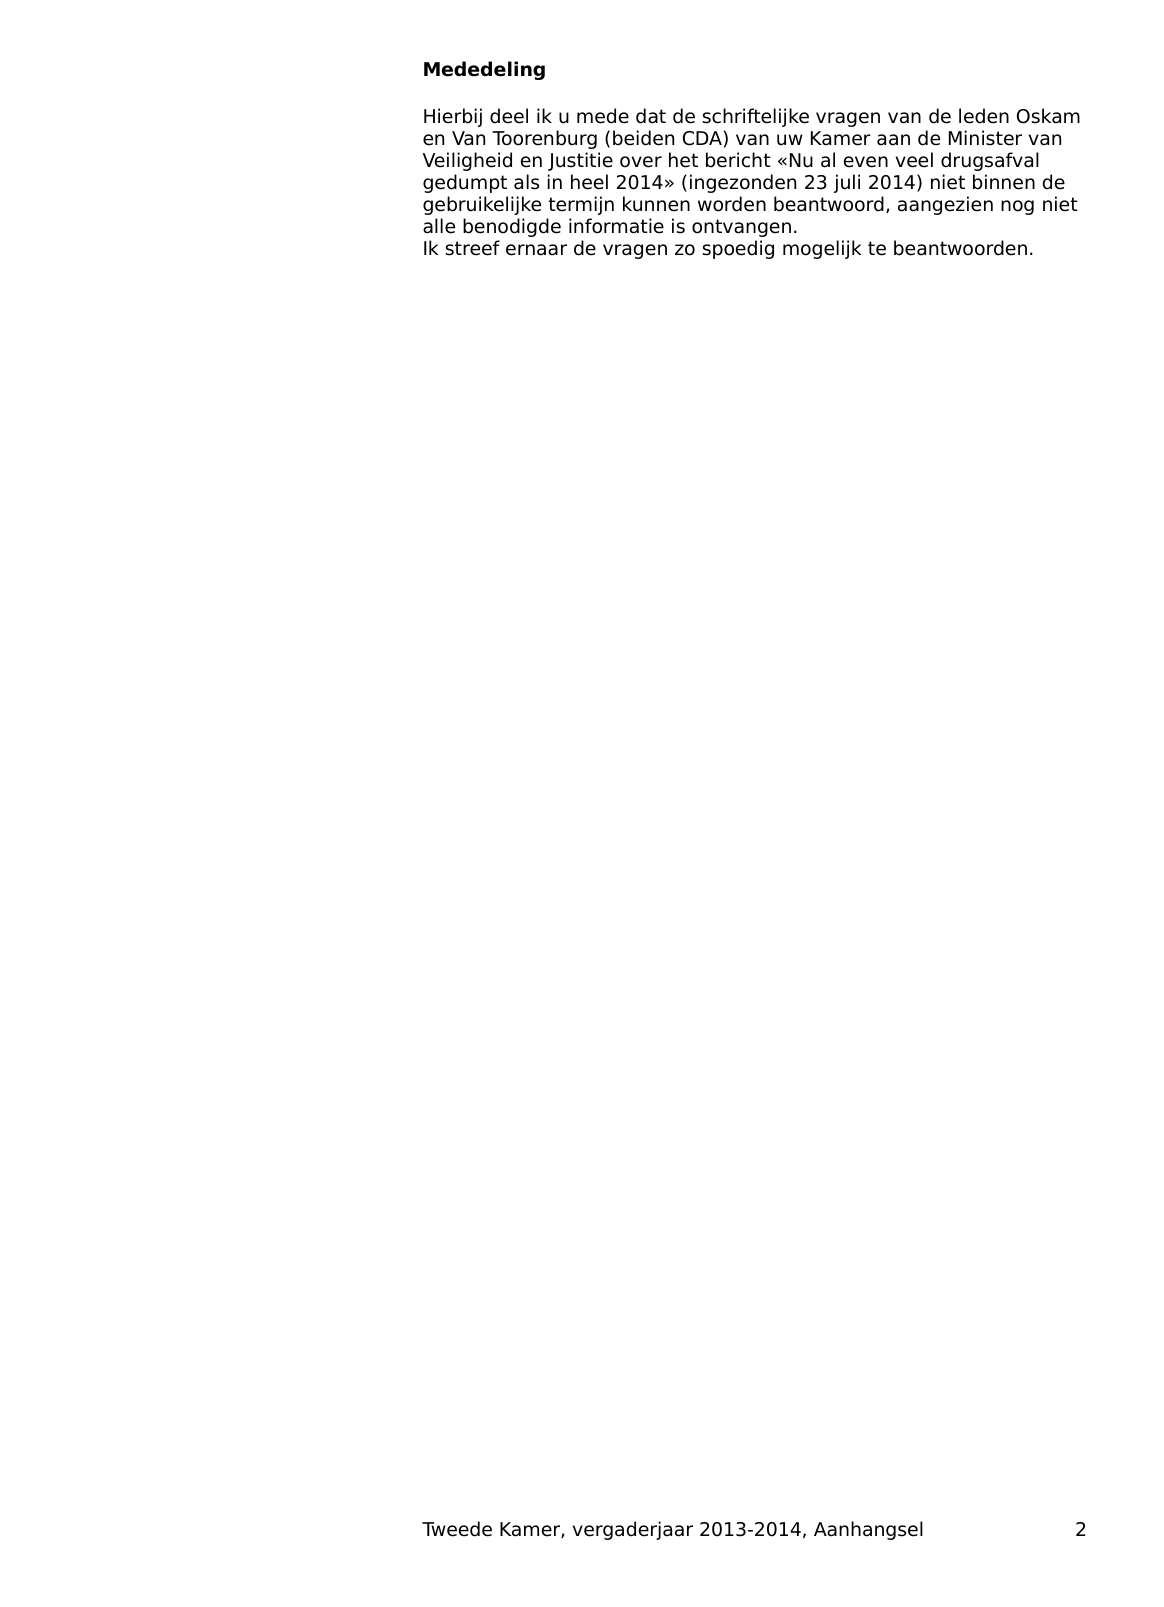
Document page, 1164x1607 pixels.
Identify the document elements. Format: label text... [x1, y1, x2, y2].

text Ik streef ernaar de vragen zo spoedig mogelijk te beantwoorden. [422, 238, 1087, 260]
subtitle Mededeling [422, 59, 1087, 81]
text Hierbij deel ik u mede dat de schriftelijke vragen van de leden Oskam en Van Toorenburg (beiden CDA) van uw Kamer aan de Minister van Veiligheid en Justitie over het bericht «Nu al even veel drugsafval gedumpt als in heel 2014» (ingezonden 23 juli 2014) niet binnen de gebruikelijke termijn kunnen worden beantwoord, aangezien nog niet alle benodigde informatie is ontvangen. [422, 106, 1087, 238]
